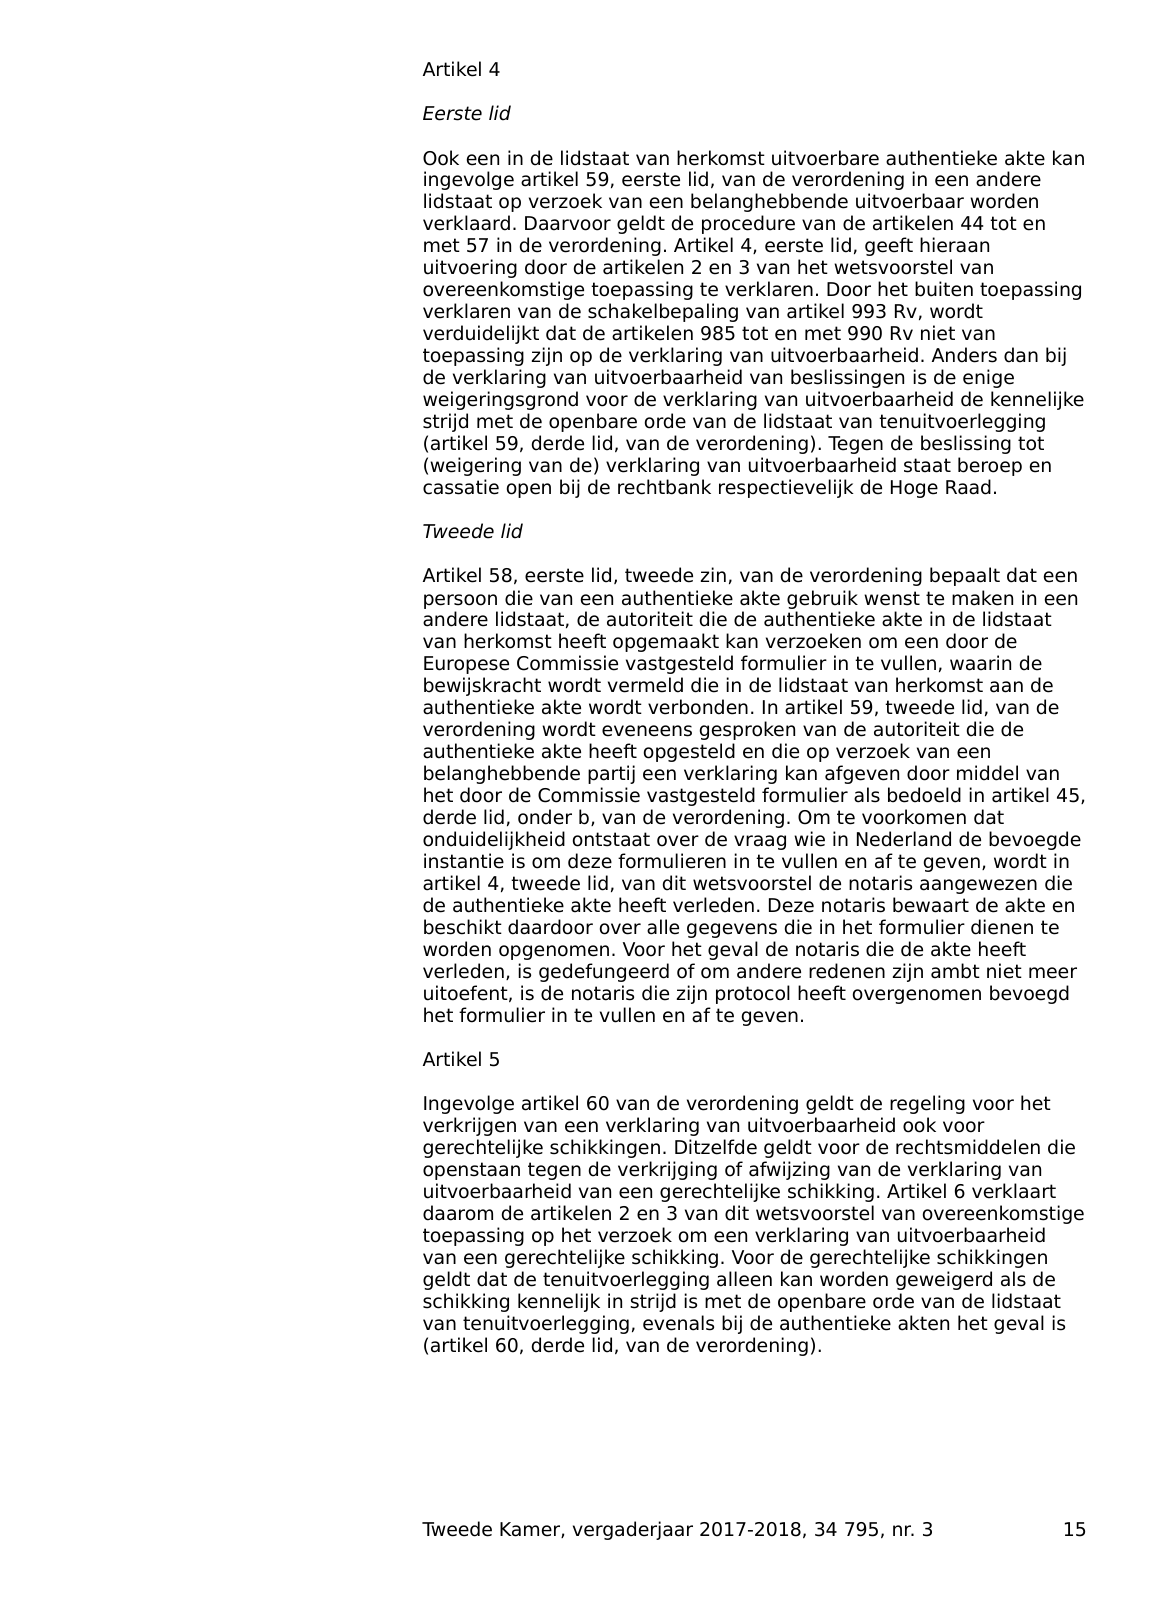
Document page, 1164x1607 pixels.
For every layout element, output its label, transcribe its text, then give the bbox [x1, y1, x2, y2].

subtitle Artikel 4 [422, 59, 1087, 81]
subtitle Eerste lid [422, 103, 1087, 125]
text Ook een in de lidstaat van herkomst uitvoerbare authentieke akte kan ingevolge artikel 59, eerste lid, van de verordening in een andere lidstaat op verzoek van een belanghebbende uitvoerbaar worden verklaard. Daarvoor geldt de procedure van de artikelen 44 tot en met 57 in de verordening. Artikel 4, eerste lid, geeft hieraan uitvoering door de artikelen 2 en 3 van het wetsvoorstel van overeenkomstige toepassing te verklaren. Door het buiten toepassing verklaren van de schakelbepaling van artikel 993 Rv, wordt verduidelijkt dat de artikelen 985 tot en met 990 Rv niet van toepassing zijn op de verklaring van uitvoerbaarheid. Anders dan bij de verklaring van uitvoerbaarheid van beslissingen is de enige weigeringsgrond voor de verklaring van uitvoerbaarheid de kennelijke strijd met de openbare orde van de lidstaat van tenuitvoerlegging (artikel 59, derde lid, van de verordening). Tegen de beslissing tot (weigering van de) verklaring van uitvoerbaarheid staat beroep en cassatie open bij de rechtbank respectievelijk de Hoge Raad. [422, 147, 1087, 499]
subtitle Artikel 5 [422, 1049, 1087, 1071]
subtitle Tweede lid [422, 521, 1087, 543]
text Ingevolge artikel 60 van de verordening geldt de regeling voor het verkrijgen van een verklaring van uitvoerbaarheid ook voor gerechtelijke schikkingen. Ditzelfde geldt voor de rechtsmiddelen die openstaan tegen de verkrijging of afwijzing van de verklaring van uitvoerbaarheid van een gerechtelijke schikking. Artikel 6 verklaart daarom de artikelen 2 en 3 van dit wetsvoorstel van overeenkomstige toepassing op het verzoek om een verklaring van uitvoerbaarheid van een gerechtelijke schikking. Voor de gerechtelijke schikkingen geldt dat de tenuitvoerlegging alleen kan worden geweigerd als de schikking kennelijk in strijd is met de openbare orde van de lidstaat van tenuitvoerlegging, evenals bij de authentieke akten het geval is (artikel 60, derde lid, van de verordening). [422, 1093, 1087, 1357]
text Artikel 58, eerste lid, tweede zin, van de verordening bepaalt dat een persoon die van een authentieke akte gebruik wenst te maken in een andere lidstaat, de autoriteit die de authentieke akte in de lidstaat van herkomst heeft opgemaakt kan verzoeken om een door de Europese Commissie vastgesteld formulier in te vullen, waarin de bewijskracht wordt vermeld die in de lidstaat van herkomst aan de authentieke akte wordt verbonden. In artikel 59, tweede lid, van de verordening wordt eveneens gesproken van de autoriteit die de authentieke akte heeft opgesteld en die op verzoek van een belanghebbende partij een verklaring kan afgeven door middel van het door de Commissie vastgesteld formulier als bedoeld in artikel 45, derde lid, onder b, van de verordening. Om te voorkomen dat onduidelijkheid ontstaat over de vraag wie in Nederland de bevoegde instantie is om deze formulieren in te vullen en af te geven, wordt in artikel 4, tweede lid, van dit wetsvoorstel de notaris aangewezen die de authentieke akte heeft verleden. Deze notaris bewaart de akte en beschikt daardoor over alle gegevens die in het formulier dienen te worden opgenomen. Voor het geval de notaris die de akte heeft verleden, is gedefungeerd of om andere redenen zijn ambt niet meer uitoefent, is de notaris die zijn protocol heeft overgenomen bevoegd het formulier in te vullen en af te geven. [422, 565, 1087, 1027]
